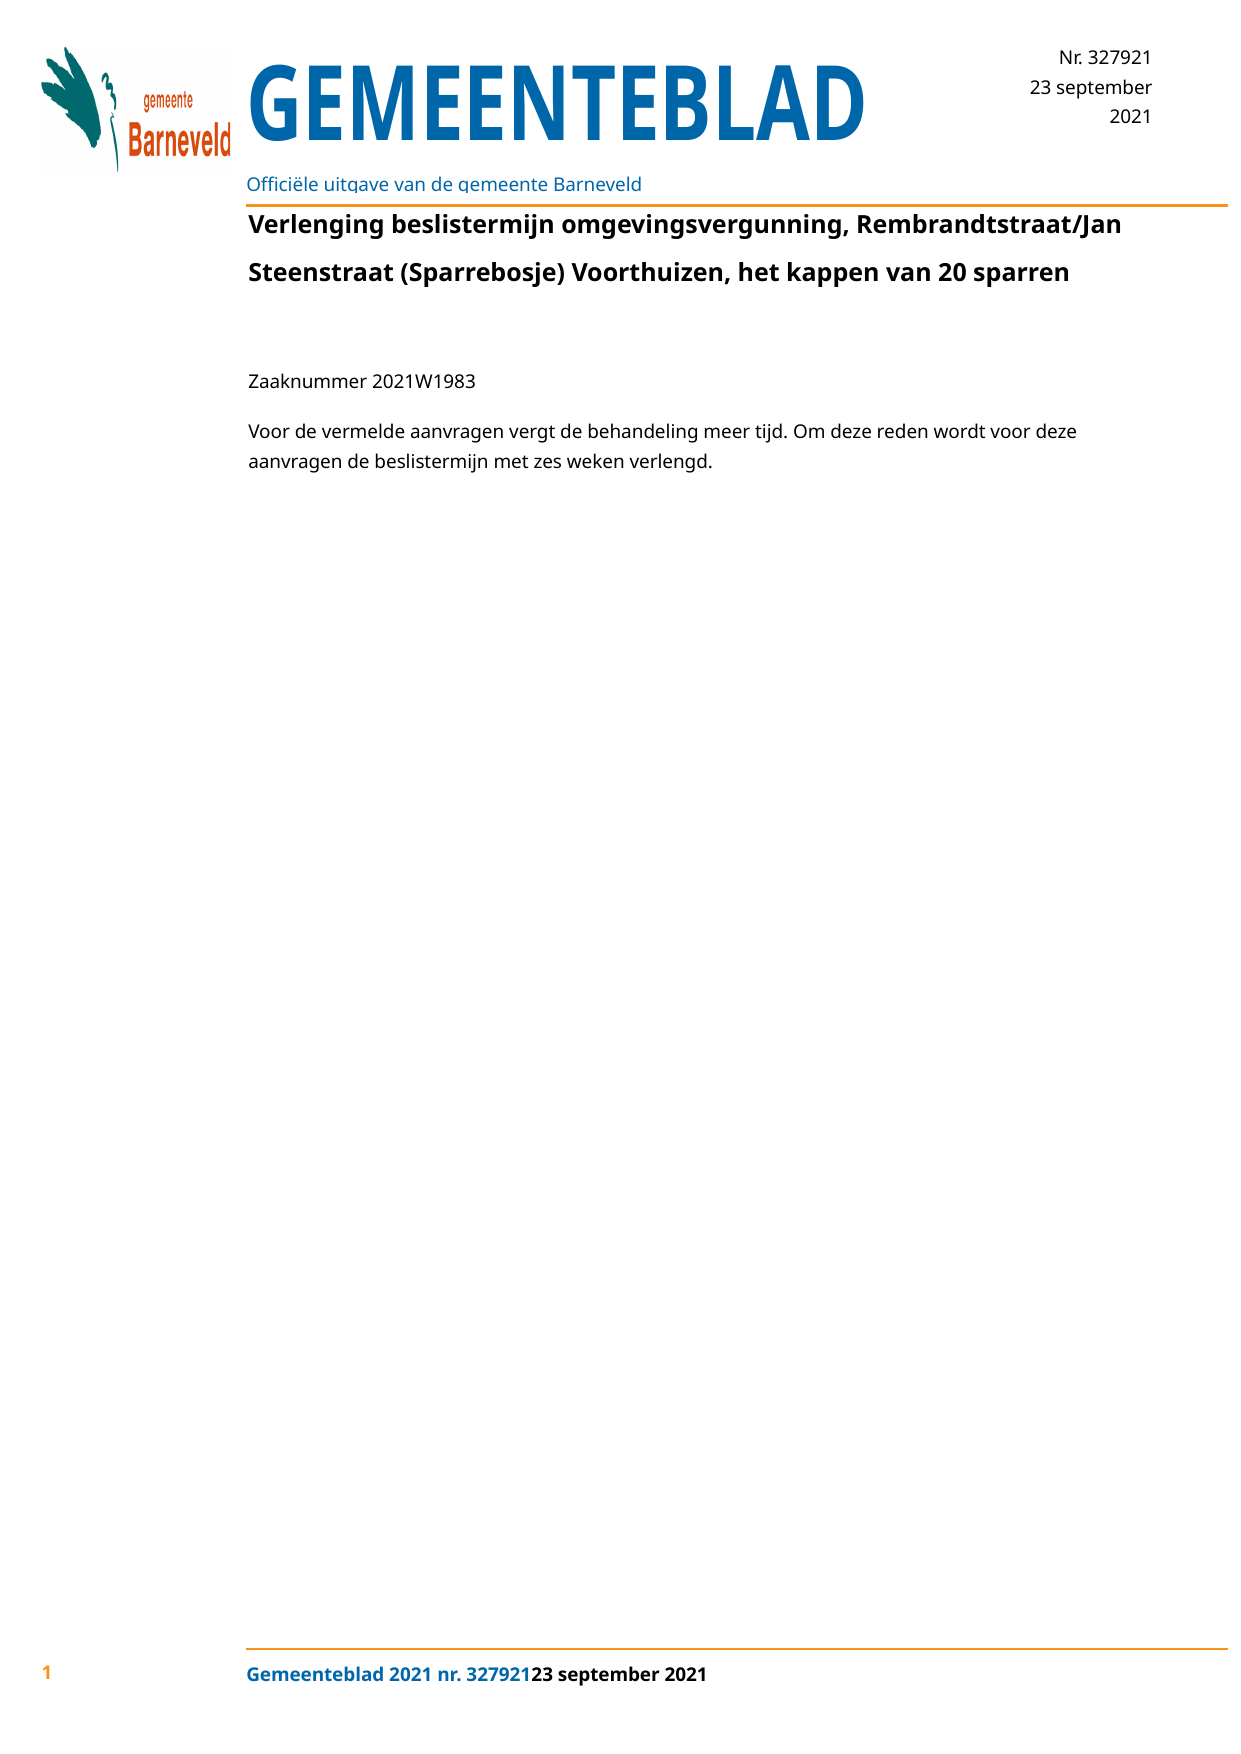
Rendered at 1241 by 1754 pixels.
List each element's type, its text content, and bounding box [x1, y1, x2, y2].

text Zaaknummer 2021W1983 [248, 368, 1152, 394]
text Verlenging beslistermijn omgevingsvergunning, Rembrandtstraat/Jan Steenstraat (Sparrebosje) Voorthuizen, het kappen van 20 sparren [248, 207, 1152, 288]
picture [41, 47, 231, 172]
text Voor de vermelde aanvragen vergt de behandeling meer tijd. Om deze reden wordt voor deze aanvragen de beslistermijn met zes weken verlengd. [248, 419, 1152, 474]
